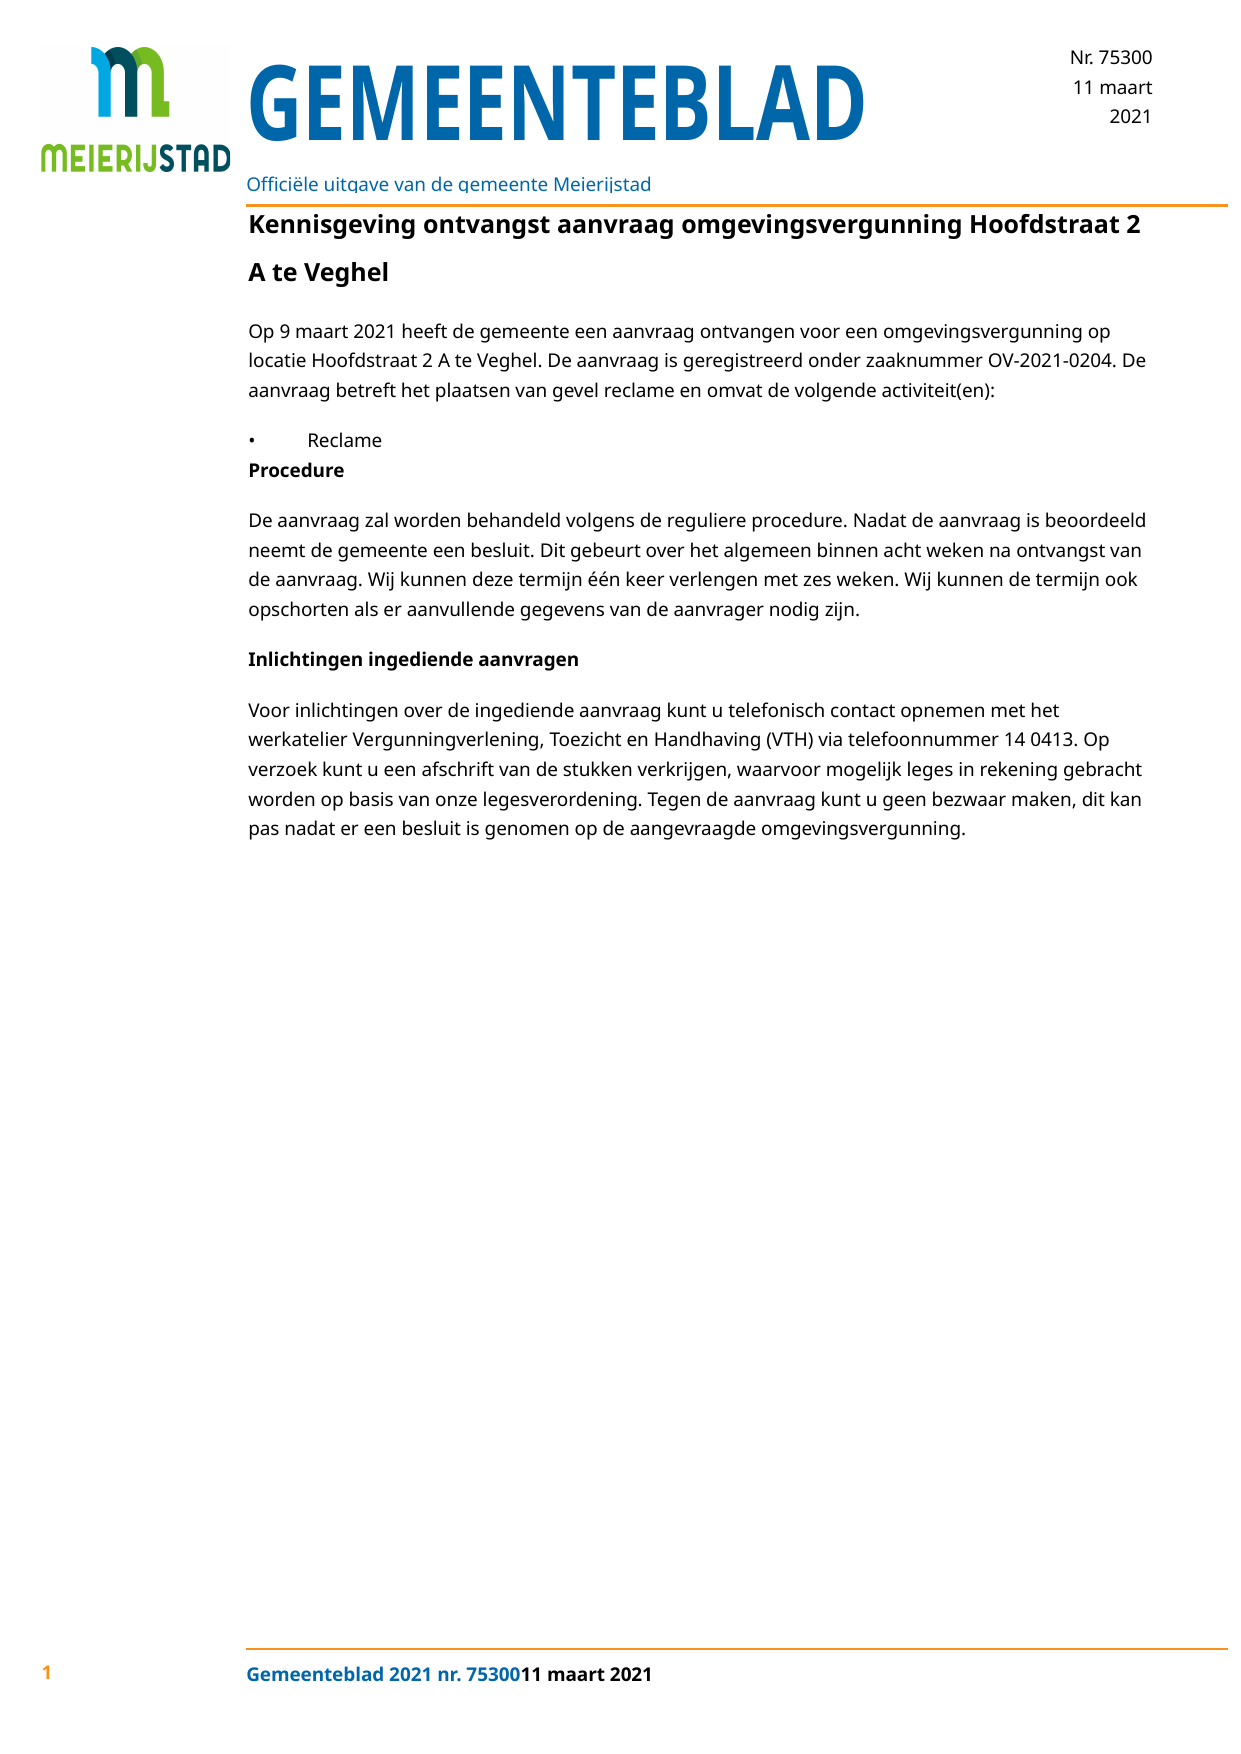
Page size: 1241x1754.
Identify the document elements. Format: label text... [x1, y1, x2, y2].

text Kennisgeving ontvangst aanvraag omgevingsvergunning Hoofdstraat 2 A te Veghel [248, 207, 1152, 288]
text Op 9 maart 2021 heeft de gemeente een aanvraag ontvangen voor een omgevingsvergunning op locatie Hoofdstraat 2 A te Veghel. De aanvraag is geregistreerd onder zaaknummer OV-2021-0204. De aanvraag betreft het plaatsen van gevel reclame en omvat de volgende activiteit(en): [248, 318, 1152, 403]
picture [41, 47, 231, 172]
text Voor inlichtingen over de ingediende aanvraag kunt u telefonisch contact opnemen met het werkatelier Vergunningverlening, Toezicht en Handhaving (VTH) via telefoonnummer 14 0413. Op verzoek kunt u een afschrift van de stukken verkrijgen, waarvoor mogelijk leges in rekening gebracht worden op basis van onze legesverordening. Tegen de aanvraag kunt u geen bezwaar maken, dit kan pas nadat er een besluit is genomen op de aangevraagde omgevingsvergunning. [248, 697, 1152, 841]
text Procedure [248, 457, 1152, 483]
list Reclame [248, 427, 1152, 453]
text De aanvraag zal worden behandeld volgens de reguliere procedure. Nadat de aanvraag is beoordeeld neemt de gemeente een besluit. Dit gebeurt over het algemeen binnen acht weken na ontvangst van de aanvraag. Wij kunnen deze termijn één keer verlengen met zes weken. Wij kunnen de termijn ook opschorten als er aanvullende gegevens van de aanvrager nodig zijn. [248, 507, 1152, 622]
text Inlichtingen ingediende aanvragen [248, 647, 1152, 672]
